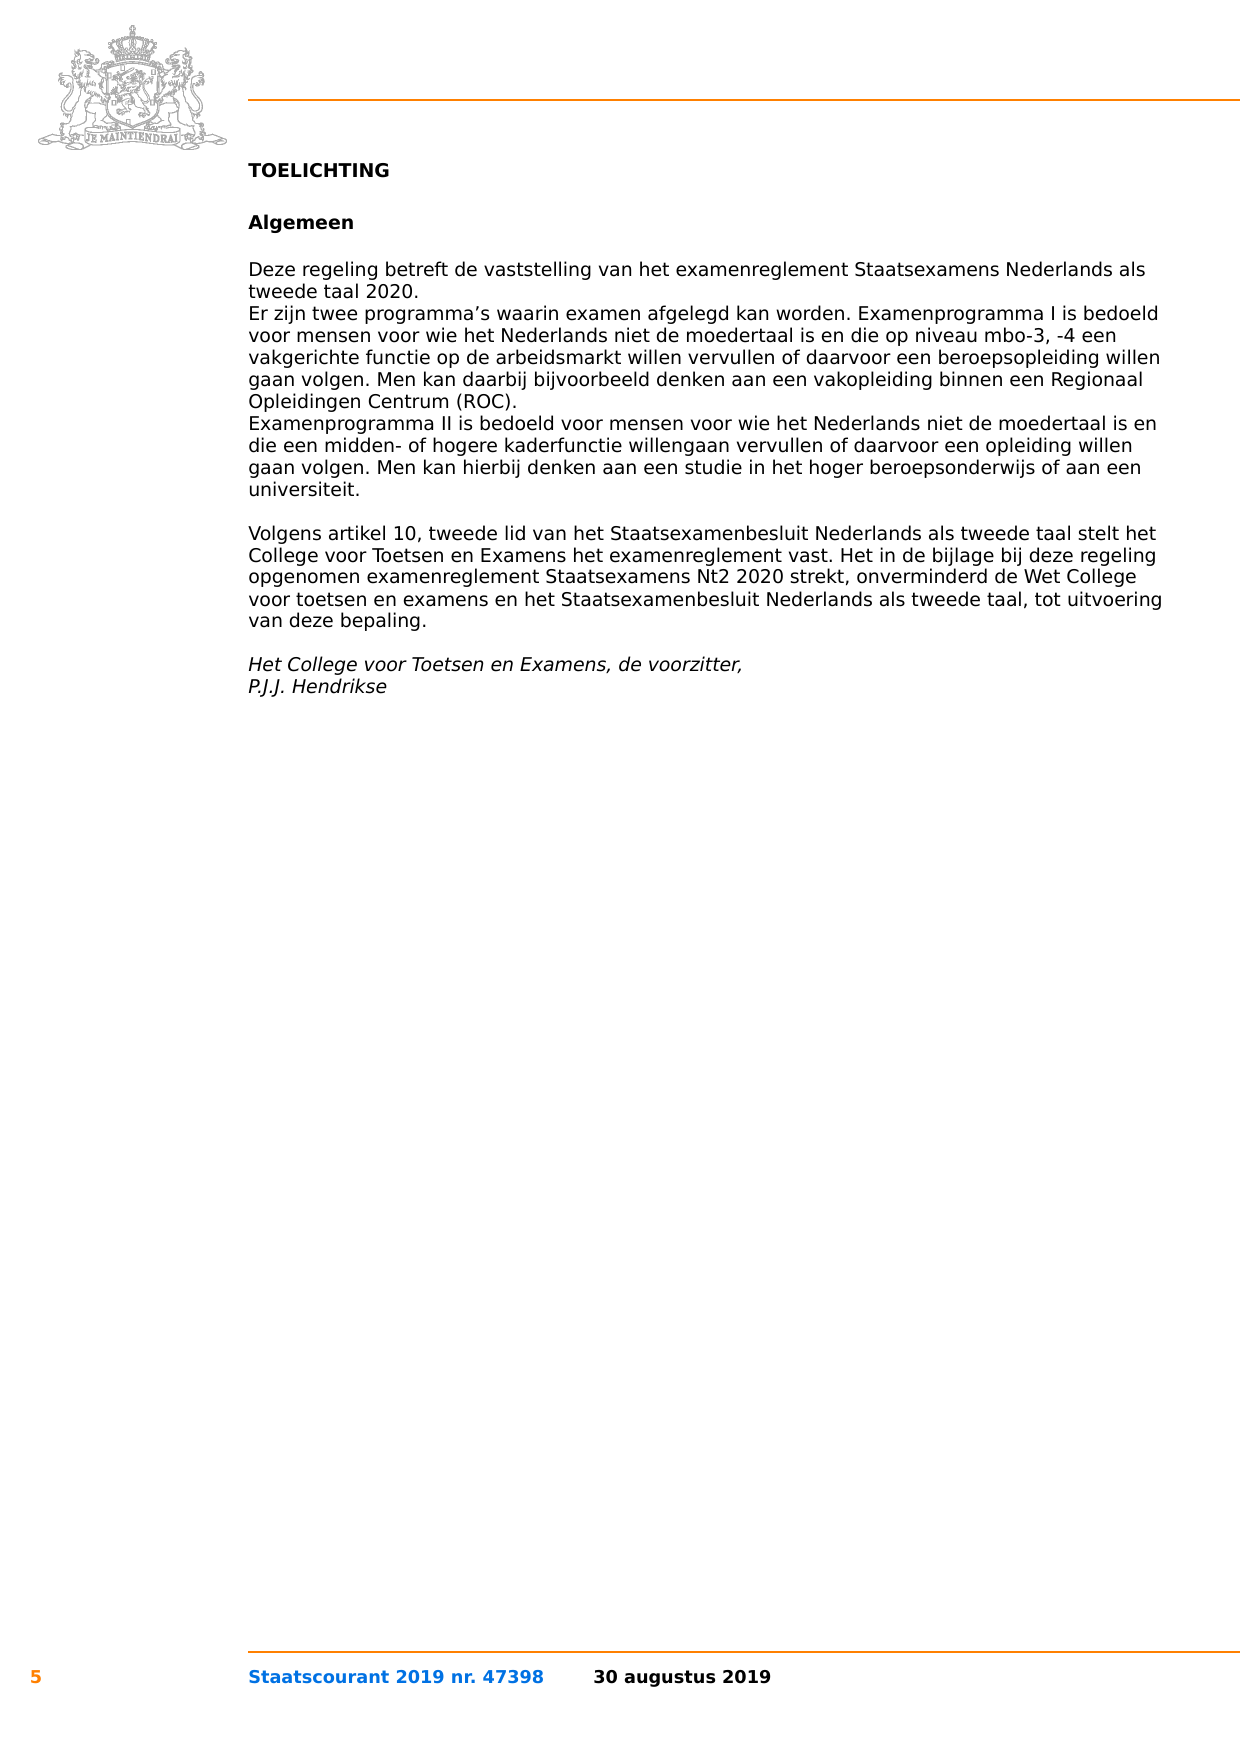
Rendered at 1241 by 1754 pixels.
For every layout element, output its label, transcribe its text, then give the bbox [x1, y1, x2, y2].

text Er zijn twee programma’s waarin examen afgelegd kan worden. Examenprogramma I is bedoeld voor mensen voor wie het Nederlands niet de moedertaal is en die op niveau mbo-3, -4 een vakgerichte functie op de arbeidsmarkt willen vervullen of daarvoor een beroepsopleiding willen gaan volgen. Men kan daarbij bijvoorbeeld denken aan een vakopleiding binnen een Regionaal Opleidingen Centrum (ROC). [248, 303, 1163, 413]
picture [38, 25, 227, 150]
text Het College voor Toetsen en Examens, de voorzitter, P.J.J. Hendrikse [248, 654, 1163, 698]
text Deze regeling betreft de vaststelling van het examenreglement Staatsexamens Nederlands als tweede taal 2020. [248, 259, 1163, 303]
text Examenprogramma II is bedoeld voor mensen voor wie het Nederlands niet de moedertaal is en die een midden- of hogere kaderfunctie willengaan vervullen of daarvoor een opleiding willen gaan volgen. Men kan hierbij denken aan een studie in het hoger beroepsonderwijs of aan een universiteit. [248, 413, 1163, 501]
text Volgens artikel 10, tweede lid van het Staatsexamenbesluit Nederlands als tweede taal stelt het College voor Toetsen en Examens het examenreglement vast. Het in de bijlage bij deze regeling opgenomen examenreglement Staatsexamens Nt2 2020 strekt, onverminderd de Wet College voor toetsen en examens en het Staatsexamenbesluit Nederlands als tweede taal, tot uitvoering van deze bepaling. [248, 522, 1163, 632]
subtitle Algemeen [248, 212, 1163, 234]
subtitle TOELICHTING [248, 160, 1163, 182]
